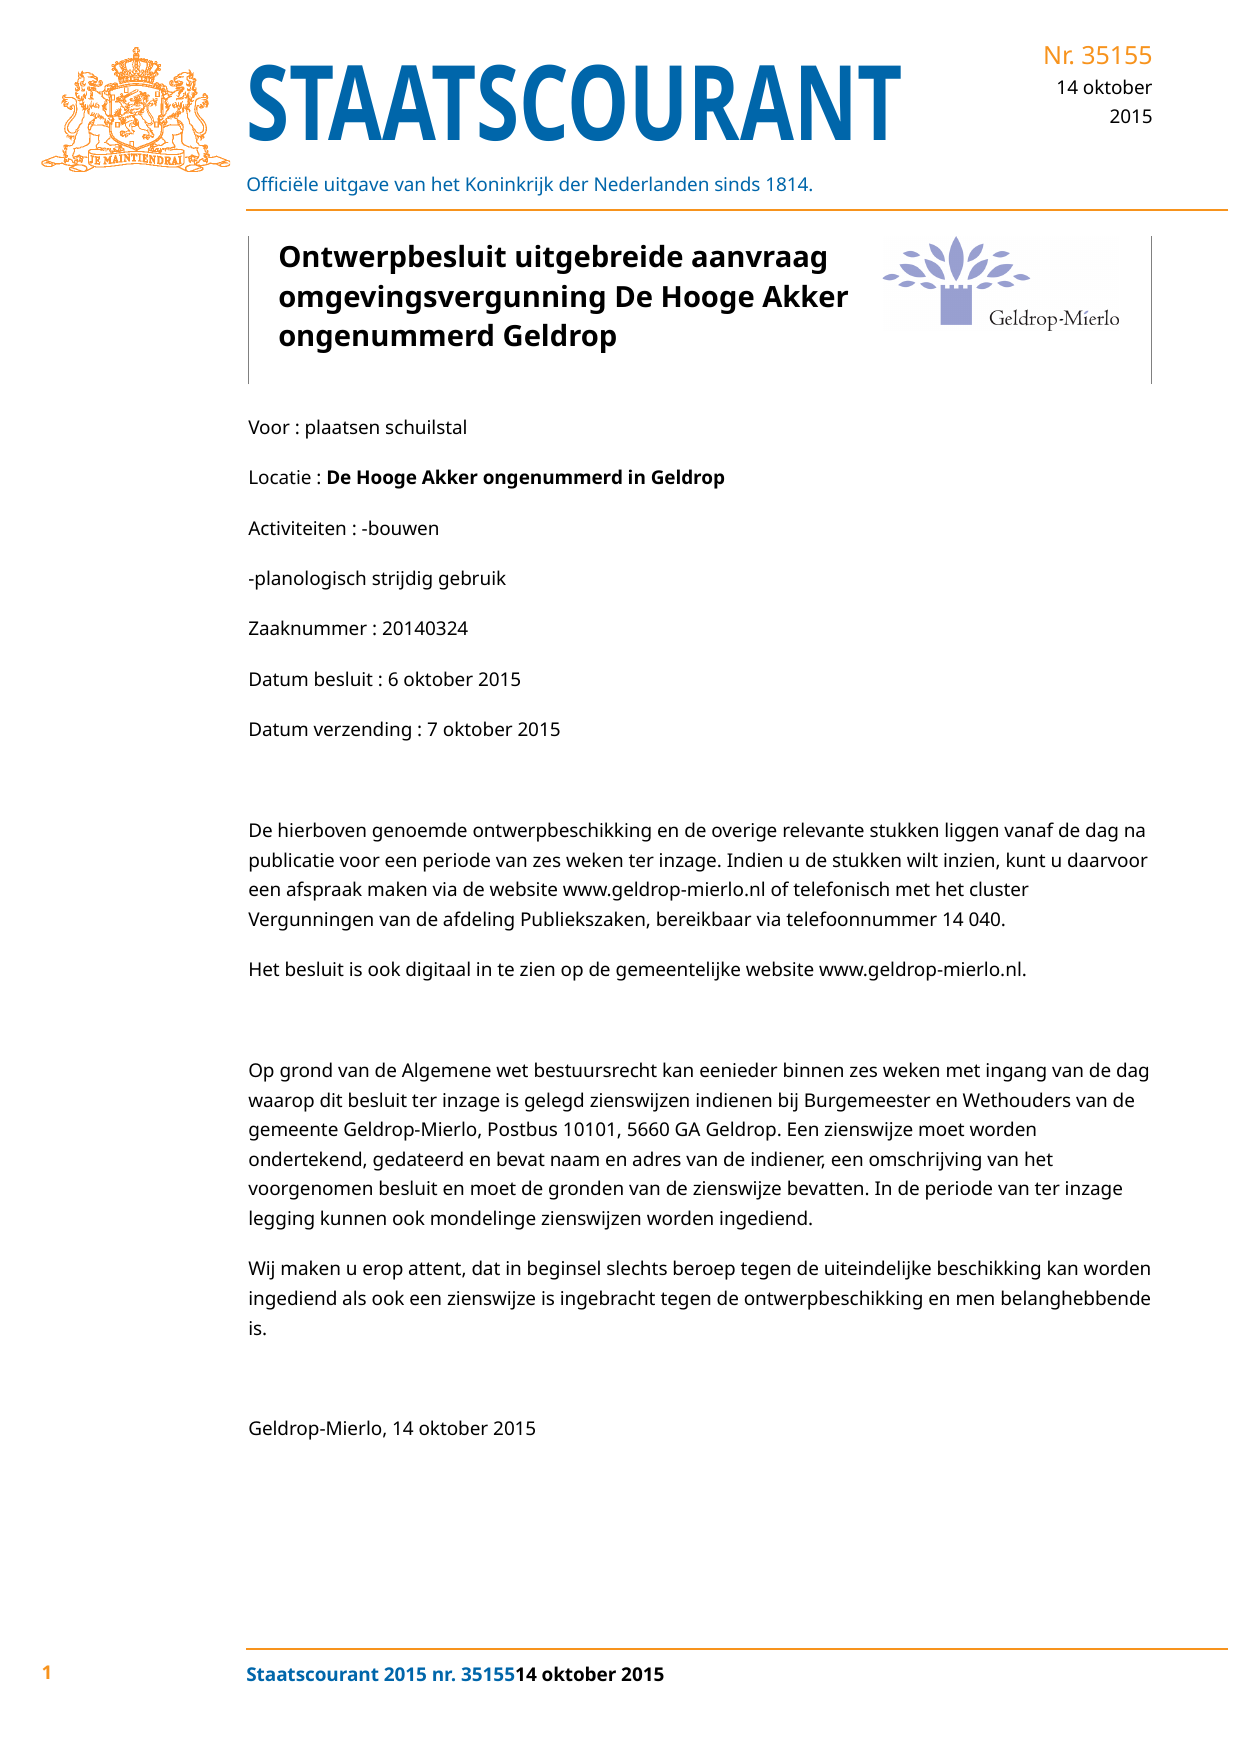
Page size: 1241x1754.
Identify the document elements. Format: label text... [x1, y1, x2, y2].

text Voor : plaatsen schuilstal [248, 414, 1152, 440]
table_header Ontwerpbesluit uitgebreide aanvraag omgevingsvergunning De Hooge Akker ongenummerd Geldrop [249, 236, 850, 384]
text Locatie : De Hooge Akker ongenummerd in Geldrop [248, 464, 1152, 490]
text Het besluit is ook digitaal in te zien op de gemeentelijke website www.geldrop-mierlo.nl. [248, 956, 1152, 982]
text Zaaknummer : 20140324 [248, 616, 1152, 641]
text -planologisch strijdig gebruik [248, 565, 1152, 591]
picture [882, 236, 1119, 331]
text Op grond van de Algemene wet bestuursrecht kan eenieder binnen zes weken met ingang van de dag waarop dit besluit ter inzage is gelegd zienswijzen indienen bij Burgemeester en Wethouders van de gemeente Geldrop-Mierlo, Postbus 10101, 5660 GA Geldrop. Een zienswijze moet worden ondertekend, gedateerd en bevat naam en adres van de indiener, een omschrijving van het voorgenomen besluit en moet de gronden van de zienswijze bevatten. In de periode van ter inzage legging kunnen ook mondelinge zienswijzen worden ingediend. [248, 1057, 1152, 1231]
picture [41, 47, 231, 172]
text De hierboven genoemde ontwerpbeschikking en de overige relevante stukken liggen vanaf de dag na publicatie voor een periode van zes weken ter inzage. Indien u de stukken wilt inzien, kunt u daarvoor een afspraak maken via de website www.geldrop-mierlo.nl of telefonisch met het cluster Vergunningen van de afdeling Publiekszaken, bereikbaar via telefoonnummer 14 040. [248, 817, 1152, 932]
text Activiteiten : -bouwen [248, 515, 1152, 541]
text Wij maken u erop attent, dat in beginsel slechts beroep tegen de uiteindelijke beschikking kan worden ingediend als ook een zienswijze is ingebracht tegen de ontwerpbeschikking en men belanghebbende is. [248, 1256, 1152, 1341]
table_header [850, 236, 1151, 384]
text Datum verzending : 7 oktober 2015 [248, 716, 1152, 742]
text Geldrop-Mierlo, 14 oktober 2015 [248, 1416, 1152, 1441]
text Datum besluit : 6 oktober 2015 [248, 666, 1152, 692]
